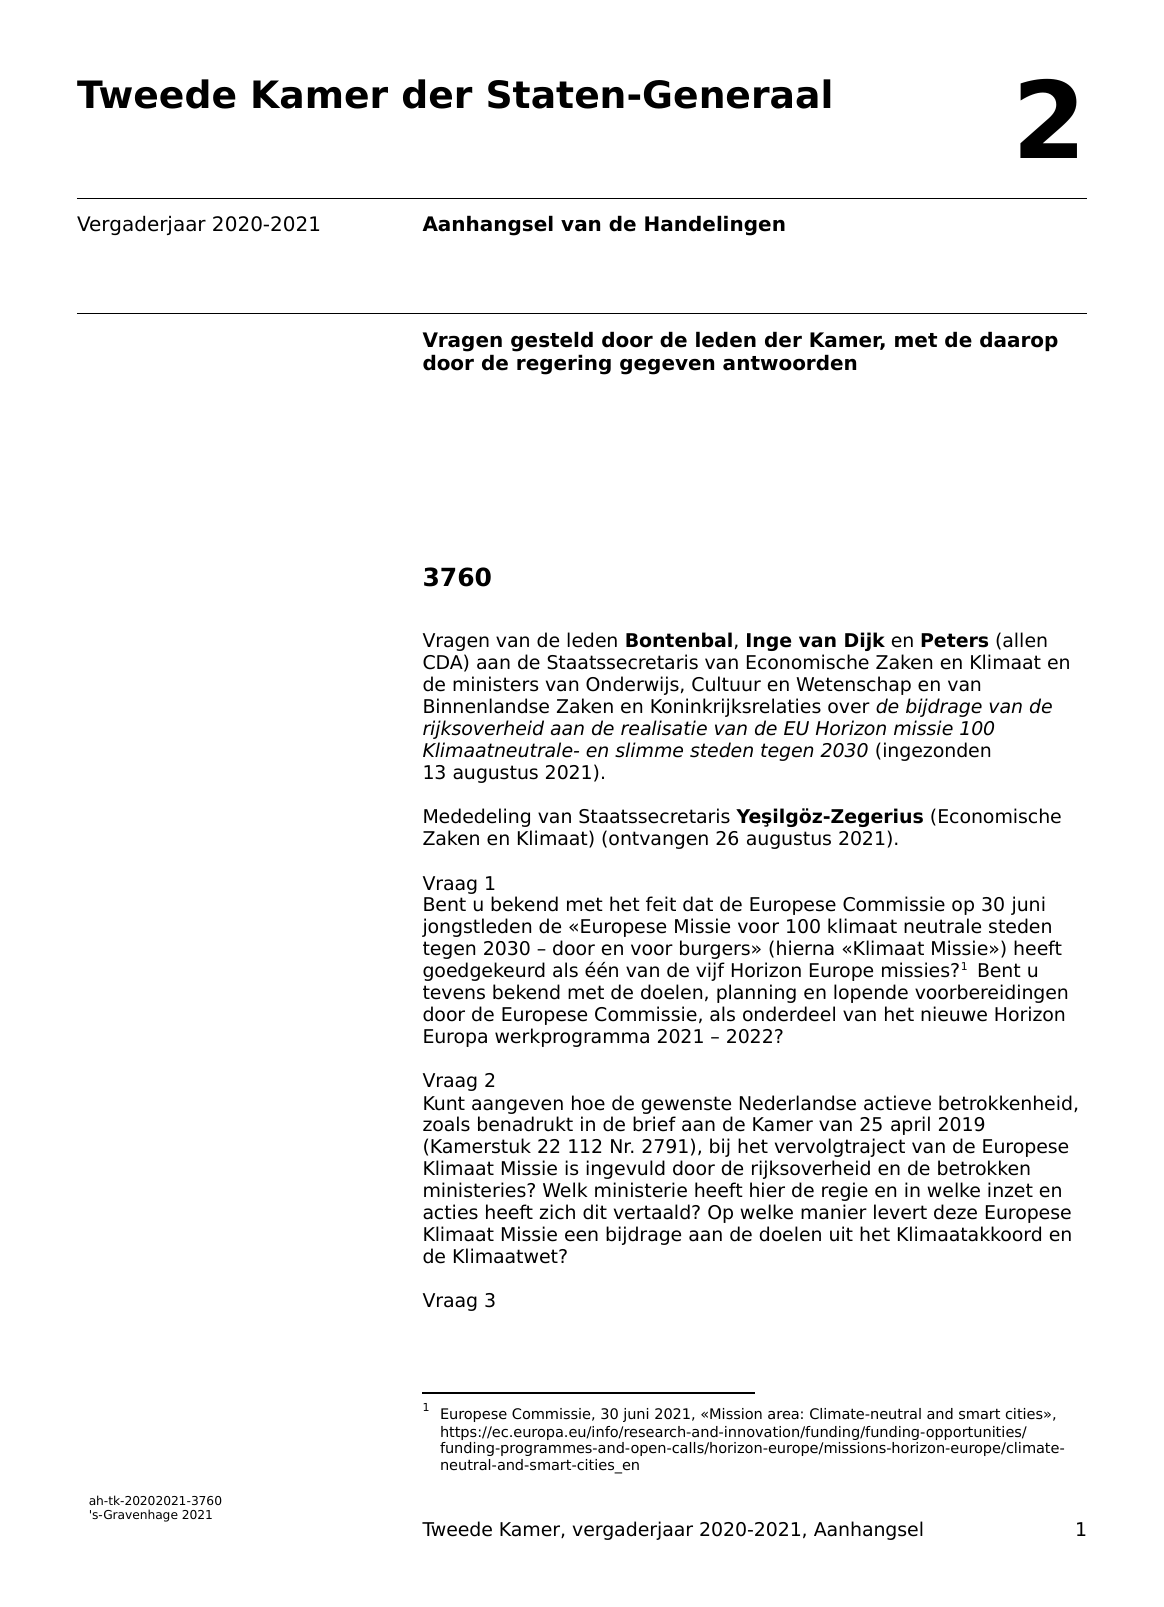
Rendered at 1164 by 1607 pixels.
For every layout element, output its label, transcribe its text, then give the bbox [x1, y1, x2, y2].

table_cell Aanhangsel van de Handelingen [422, 199, 1087, 313]
text Vragen van de leden Bontenbal, Inge van Dijk en Peters (allen CDA) aan de Staatssecretaris van Economische Zaken en Klimaat en de ministers van Onderwijs, Cultuur en Wetenschap en van Binnenlandse Zaken en Koninkrijksrelaties over de bijdrage van de rijksoverheid aan de realisatie van de EU Horizon missie 100 Klimaatneutrale- en slimme steden tegen 2030 (ingezonden 13 augustus 2021). [422, 630, 1087, 784]
table_cell Vragen gesteld door de leden der Kamer, met de daarop door de regering gegeven antwoorden [422, 314, 1087, 375]
text Vraag 3 [422, 1290, 1087, 1312]
text ah-tk-20202021-3760 [88, 1494, 323, 1508]
table_header 2 [886, 59, 1087, 198]
text Vraag 2 [422, 1070, 1087, 1092]
text Mededeling van Staatssecretaris Yeşilgöz-Zegerius (Economische Zaken en Klimaat) (ontvangen 26 augustus 2021). [422, 806, 1087, 850]
text Bent u bekend met het feit dat de Europese Commissie op 30 juni jongstleden de «Europese Missie voor 100 klimaat neutrale steden tegen 2030 – door en voor burgers» (hierna «Klimaat Missie») heeft goedgekeurd als één van de vijf Horizon Europe missies? Bent u tevens bekend met de doelen, planning en lopende voorbereidingen door de Europese Commissie, als onderdeel van het nieuwe Horizon Europa werkprogramma 2021 – 2022? [422, 894, 1087, 1048]
table_header Tweede Kamer der Staten-Generaal [77, 59, 886, 198]
text Europese Commissie, 30 juni 2021, «Mission area: Climate-neutral and smart cities», https://ec.europa.eu/info/research-and-innovation/funding/funding-opportunities/funding-programmes-and-open-calls/horizon-europe/missions-horizon-europe/climate-neutral-and-smart-cities_en [422, 1402, 1087, 1474]
text Kunt aangeven hoe de gewenste Nederlandse actieve betrokkenheid, zoals benadrukt in de brief aan de Kamer van 25 april 2019 (Kamerstuk 22 112 Nr. 2791), bij het vervolgtraject van de Europese Klimaat Missie is ingevuld door de rijksoverheid en de betrokken ministeries? Welk ministerie heeft hier de regie en in welke inzet en acties heeft zich dit vertaald? Op welke manier levert deze Europese Klimaat Missie een bijdrage aan de doelen uit het Klimaatakkoord en de Klimaatwet? [422, 1092, 1087, 1268]
text 3760 [422, 563, 1087, 592]
table_cell Vergaderjaar 2020-2021 [77, 199, 422, 313]
table_cell [77, 314, 422, 375]
text Vraag 1 [422, 872, 1087, 894]
text 's-Gravenhage 2021 [88, 1508, 323, 1522]
